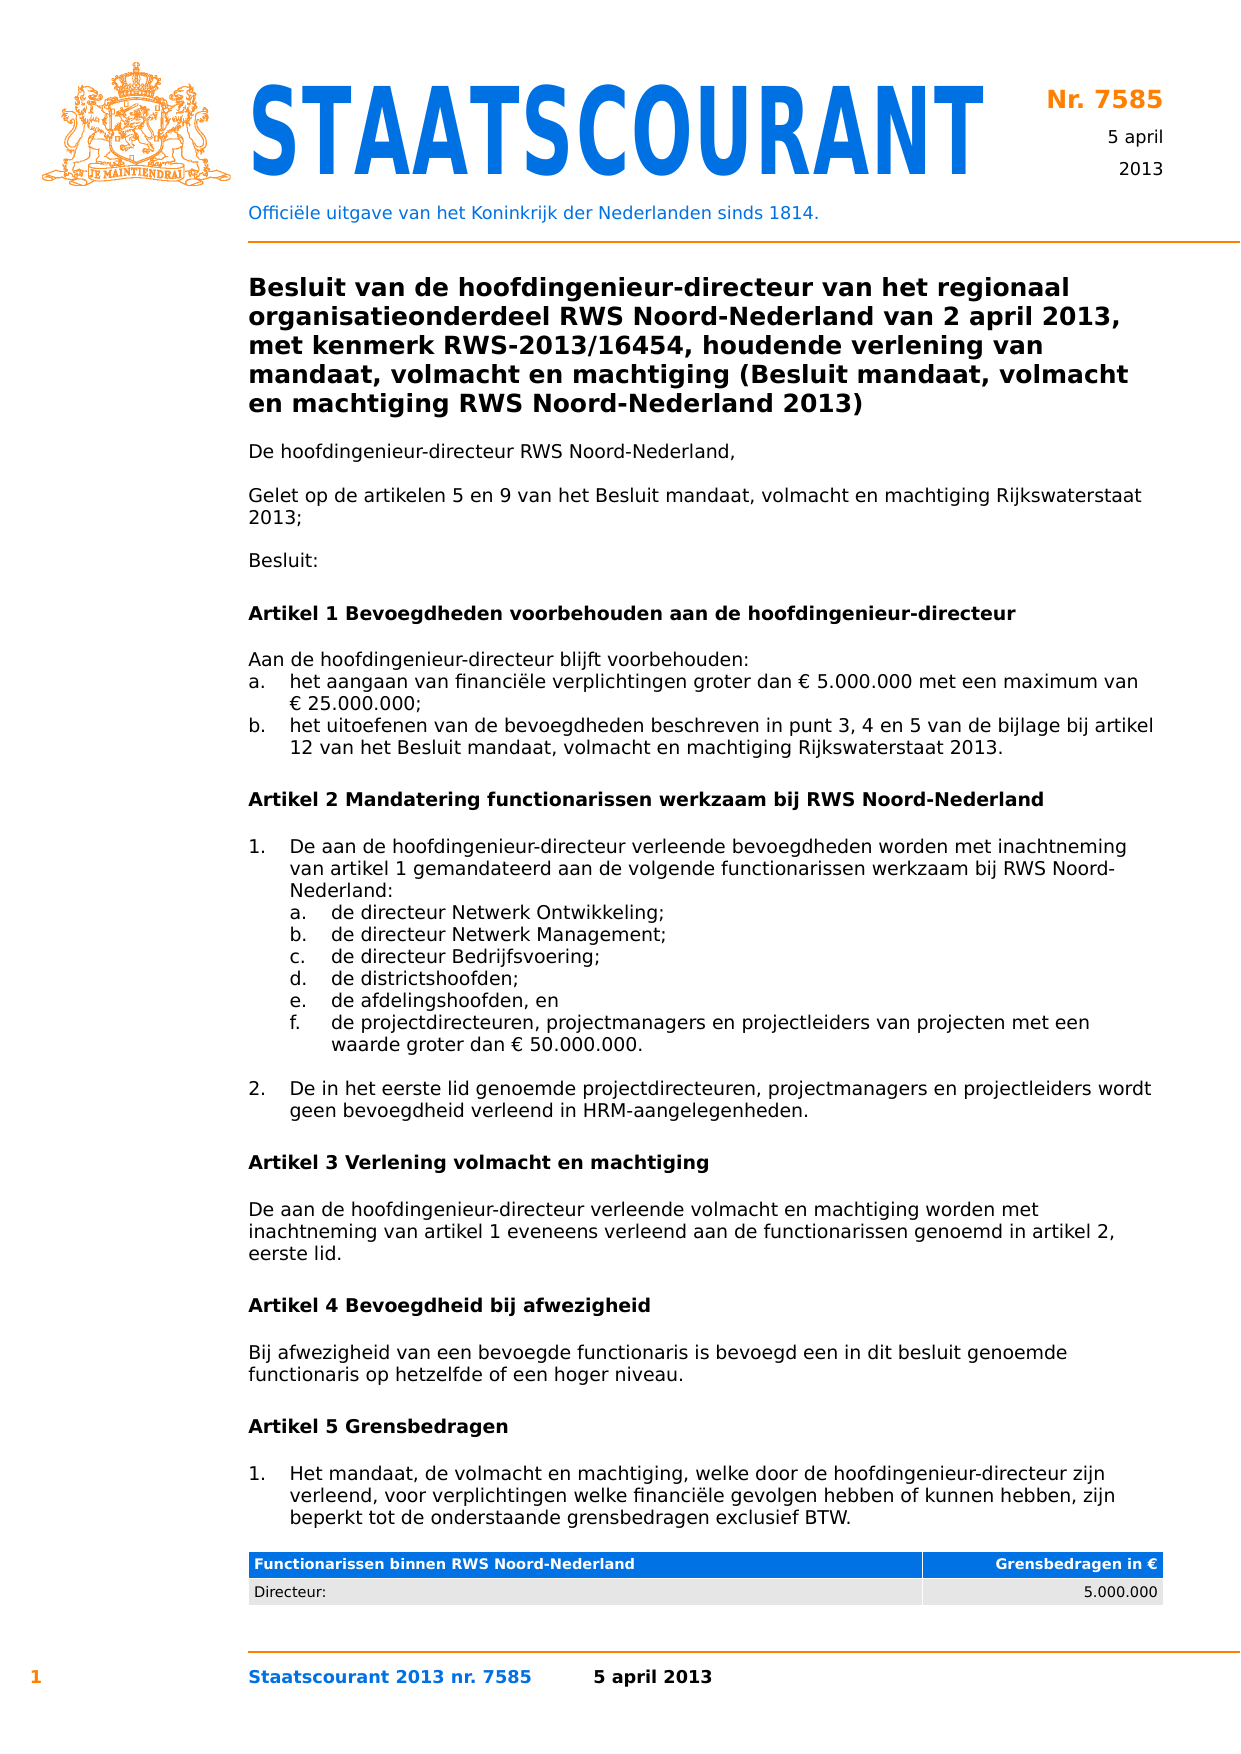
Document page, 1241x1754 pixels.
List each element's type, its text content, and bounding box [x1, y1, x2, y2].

subtitle Artikel 5 Grensbedragen [248, 1416, 1163, 1438]
text d. de districtshoofden; [289, 968, 1163, 990]
table_header Functionarissen binnen RWS Noord-Nederland [249, 1552, 922, 1578]
text a. de directeur Netwerk Ontwikkeling; [289, 902, 1163, 924]
subtitle Artikel 4 Bevoegdheid bij afwezigheid [248, 1295, 1163, 1317]
text Gelet op de artikelen 5 en 9 van het Besluit mandaat, volmacht en machtiging Rijkswaterstaat 2013; [248, 484, 1163, 528]
text 1. Het mandaat, de volmacht en machtiging, welke door de hoofdingenieur-directeur zijn verleend, voor verplichtingen welke financiële gevolgen hebben of kunnen hebben, zijn beperkt tot de onderstaande grensbedragen exclusief BTW. [248, 1463, 1163, 1529]
table_cell 2013 [998, 153, 1240, 203]
picture [41, 62, 231, 186]
text De aan de hoofdingenieur-directeur verleende volmacht en machtiging worden met inachtneming van artikel 1 eveneens verleend aan de functionarissen genoemd in artikel 2, eerste lid. [248, 1199, 1163, 1265]
table_header Grensbedragen in € [923, 1552, 1163, 1578]
subtitle Artikel 3 Verlening volmacht en machtiging [248, 1152, 1163, 1174]
subtitle Besluit van de hoofdingenieur-directeur van het regionaal organisatieonderdeel RWS Noord-Nederland van 2 april 2013, met kenmerk RWS-2013/16454, houdende verlening van mandaat, volmacht en machtiging (Besluit mandaat, volmacht en machtiging RWS Noord-Nederland 2013) [248, 273, 1163, 419]
text 1. De aan de hoofdingenieur-directeur verleende bevoegdheden worden met inachtneming van artikel 1 gemandateerd aan de volgende functionarissen werkzaam bij RWS Noord-Nederland: [248, 836, 1163, 902]
subtitle Artikel 2 Mandatering functionarissen werkzaam bij RWS Noord-Nederland [248, 789, 1163, 811]
subtitle Artikel 1 Bevoegdheden voorbehouden aan de hoofdingenieur-directeur [248, 602, 1163, 624]
text c. de directeur Bedrijfsvoering; [289, 946, 1163, 968]
table_header STAATSCOURANT [248, 62, 998, 203]
text b. het uitoefenen van de bevoegdheden beschreven in punt 3, 4 en 5 van de bijlage bij artikel 12 van het Besluit mandaat, volmacht en machtiging Rijkswaterstaat 2013. [248, 715, 1163, 759]
text De hoofdingenieur-directeur RWS Noord-Nederland, [248, 441, 1163, 463]
table_cell 5 april [998, 121, 1240, 153]
text e. de afdelingshoofden, en [289, 990, 1163, 1012]
text Bij afwezigheid van een bevoegde functionaris is bevoegd een in dit besluit genoemde functionaris op hetzelfde of een hoger niveau. [248, 1342, 1163, 1386]
text Aan de hoofdingenieur-directeur blijft voorbehouden: [248, 649, 1163, 671]
text Besluit: [248, 550, 1163, 572]
text a. het aangaan van financiële verplichtingen groter dan € 5.000.000 met een maximum van € 25.000.000; [248, 671, 1163, 715]
table_header Nr. 7585 [998, 62, 1240, 121]
text b. de directeur Netwerk Management; [289, 924, 1163, 946]
table_cell Directeur: [249, 1579, 922, 1605]
text f. de projectdirecteuren, projectmanagers en projectleiders van projecten met een waarde groter dan € 50.000.000. [289, 1012, 1163, 1056]
text 2. De in het eerste lid genoemde projectdirecteuren, projectmanagers en projectleiders wordt geen bevoegdheid verleend in HRM-aangelegenheden. [248, 1078, 1163, 1122]
table_header [25, 62, 248, 241]
table_cell 5.000.000 [923, 1579, 1163, 1605]
table_cell Officiële uitgave van het Koninkrijk der Nederlanden sinds 1814. [248, 203, 1240, 241]
